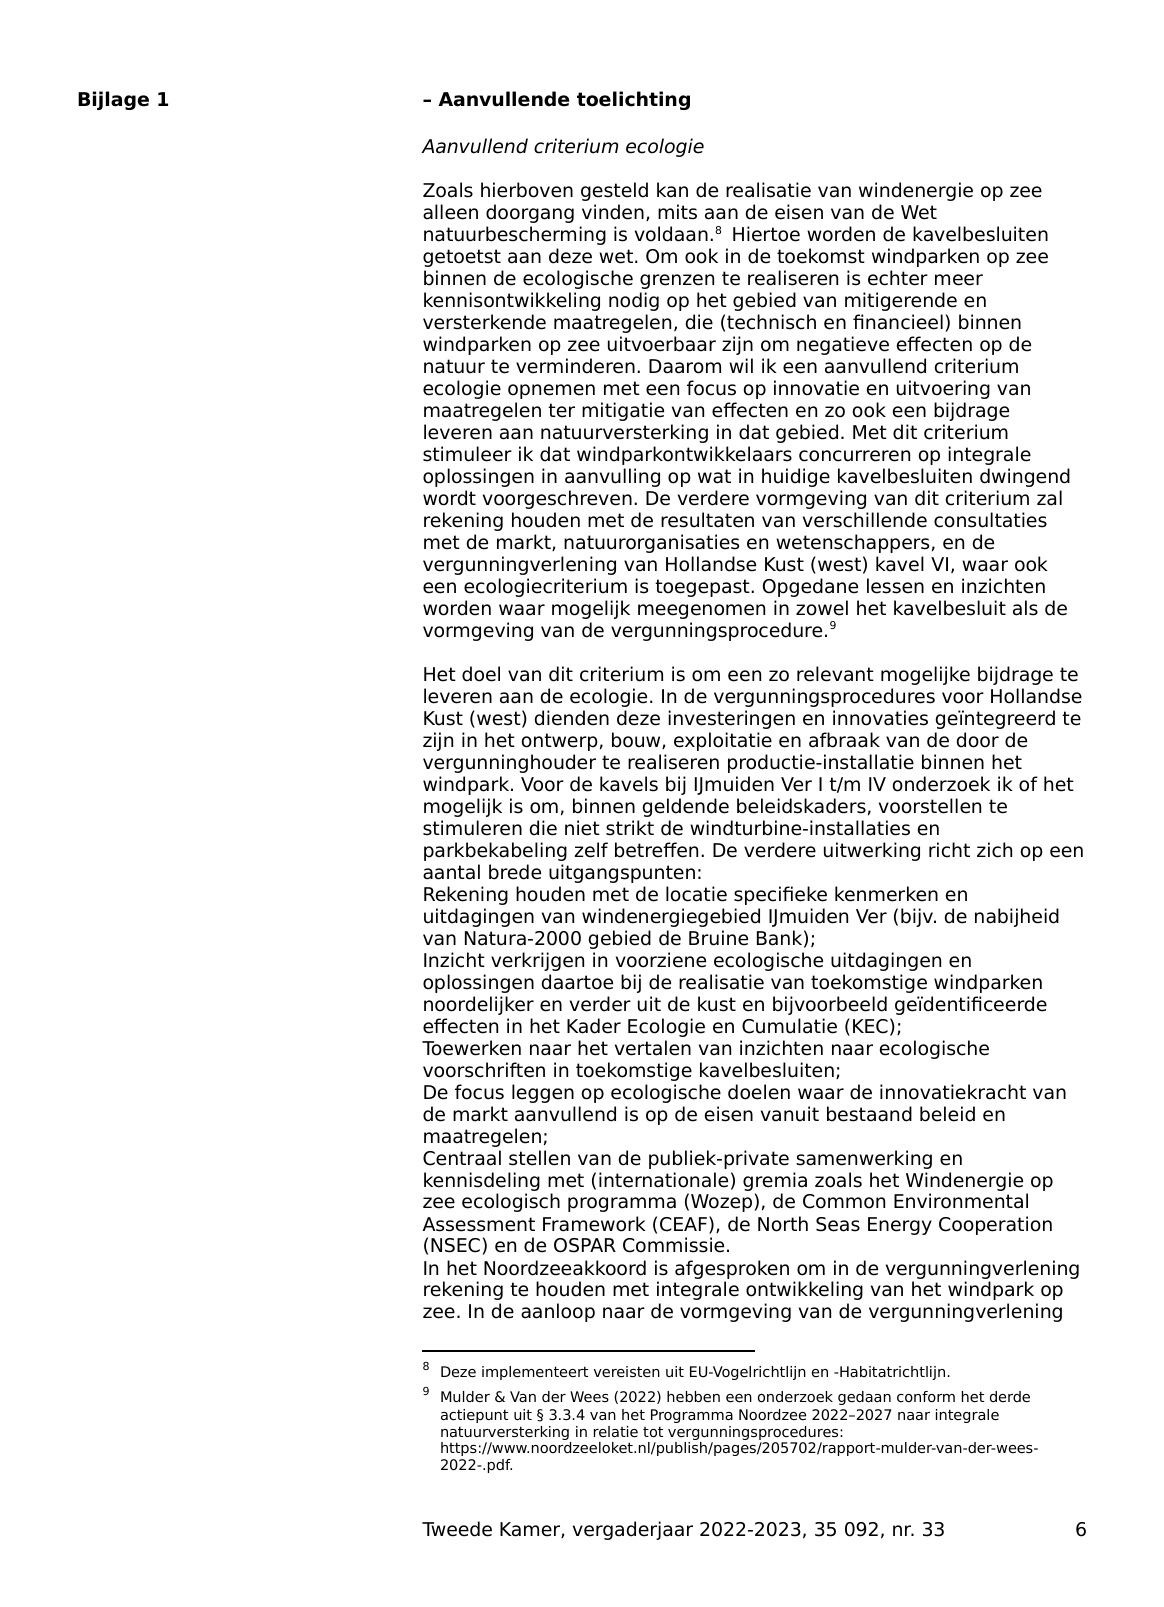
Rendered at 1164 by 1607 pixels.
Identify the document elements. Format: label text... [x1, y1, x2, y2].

text Toewerken naar het vertalen van inzichten naar ecologische voorschriften in toekomstige kavelbesluiten; [422, 1038, 1087, 1082]
text Zoals hierboven gesteld kan de realisatie van windenergie op zee alleen doorgang vinden, mits aan de eisen van de Wet natuurbescherming is voldaan. Hiertoe worden de kavelbesluiten getoetst aan deze wet. Om ook in de toekomst windparken op zee binnen de ecologische grenzen te realiseren is echter meer kennisontwikkeling nodig op het gebied van mitigerende en versterkende maatregelen, die (technisch en financieel) binnen windparken op zee uitvoerbaar zijn om negatieve effecten op de natuur te verminderen. Daarom wil ik een aanvullend criterium ecologie opnemen met een focus op innovatie en uitvoering van maatregelen ter mitigatie van effecten en zo ook een bijdrage leveren aan natuurversterking in dat gebied. Met dit criterium stimuleer ik dat windparkontwikkelaars concurreren op integrale oplossingen in aanvulling op wat in huidige kavelbesluiten dwingend wordt voorgeschreven. De verdere vormgeving van dit criterium zal rekening houden met de resultaten van verschillende consultaties met de markt, natuurorganisaties en wetenschappers, en de vergunningverlening van Hollandse Kust (west) kavel VI, waar ook een ecologiecriterium is toegepast. Opgedane lessen en inzichten worden waar mogelijk meegenomen in zowel het kavelbesluit als de vormgeving van de vergunningsprocedure. [422, 180, 1087, 642]
text Inzicht verkrijgen in voorziene ecologische uitdagingen en oplossingen daartoe bij de realisatie van toekomstige windparken noordelijker en verder uit de kust en bijvoorbeeld geïdentificeerde effecten in het Kader Ecologie en Cumulatie (KEC); [422, 950, 1087, 1038]
subtitle Bijlage 1 – Aanvullende toelichting [77, 89, 1087, 111]
subtitle Aanvullend criterium ecologie [422, 136, 1087, 158]
text Het doel van dit criterium is om een zo relevant mogelijke bijdrage te leveren aan de ecologie. In de vergunningsprocedures voor Hollandse Kust (west) dienden deze investeringen en innovaties geïntegreerd te zijn in het ontwerp, bouw, exploitatie en afbraak van de door de vergunninghouder te realiseren productie-installatie binnen het windpark. Voor de kavels bij IJmuiden Ver I t/m IV onderzoek ik of het mogelijk is om, binnen geldende beleidskaders, voorstellen te stimuleren die niet strikt de windturbine-installaties en parkbekabeling zelf betreffen. De verdere uitwerking richt zich op een aantal brede uitgangspunten: [422, 664, 1087, 884]
text Mulder & Van der Wees (2022) hebben een onderzoek gedaan conform het derde actiepunt uit § 3.3.4 van het Programma Noordzee 2022–2027 naar integrale natuurversterking in relatie tot vergunningsprocedures: https://www.noordzeeloket.nl/publish/pages/205702/rapport-mulder-van-der-wees-2022-.pdf. [422, 1385, 1087, 1474]
text De focus leggen op ecologische doelen waar de innovatiekracht van de markt aanvullend is op de eisen vanuit bestaand beleid en maatregelen; [422, 1082, 1087, 1147]
text Centraal stellen van de publiek-private samenwerking en kennisdeling met (internationale) gremia zoals het Windenergie op zee ecologisch programma (Wozep), de Common Environmental Assessment Framework (CEAF), de North Seas Energy Cooperation (NSEC) en de OSPAR Commissie. [422, 1147, 1087, 1257]
text In het Noordzeeakkoord is afgesproken om in de vergunningverlening rekening te houden met integrale ontwikkeling van het windpark op zee. In de aanloop naar de vormgeving van de vergunningverlening [422, 1257, 1087, 1323]
text Rekening houden met de locatie specifieke kenmerken en uitdagingen van windenergiegebied IJmuiden Ver (bijv. de nabijheid van Natura-2000 gebied de Bruine Bank); [422, 884, 1087, 950]
text Deze implementeert vereisten uit EU-Vogelrichtlijn en -Habitatrichtlijn. [422, 1360, 1087, 1382]
